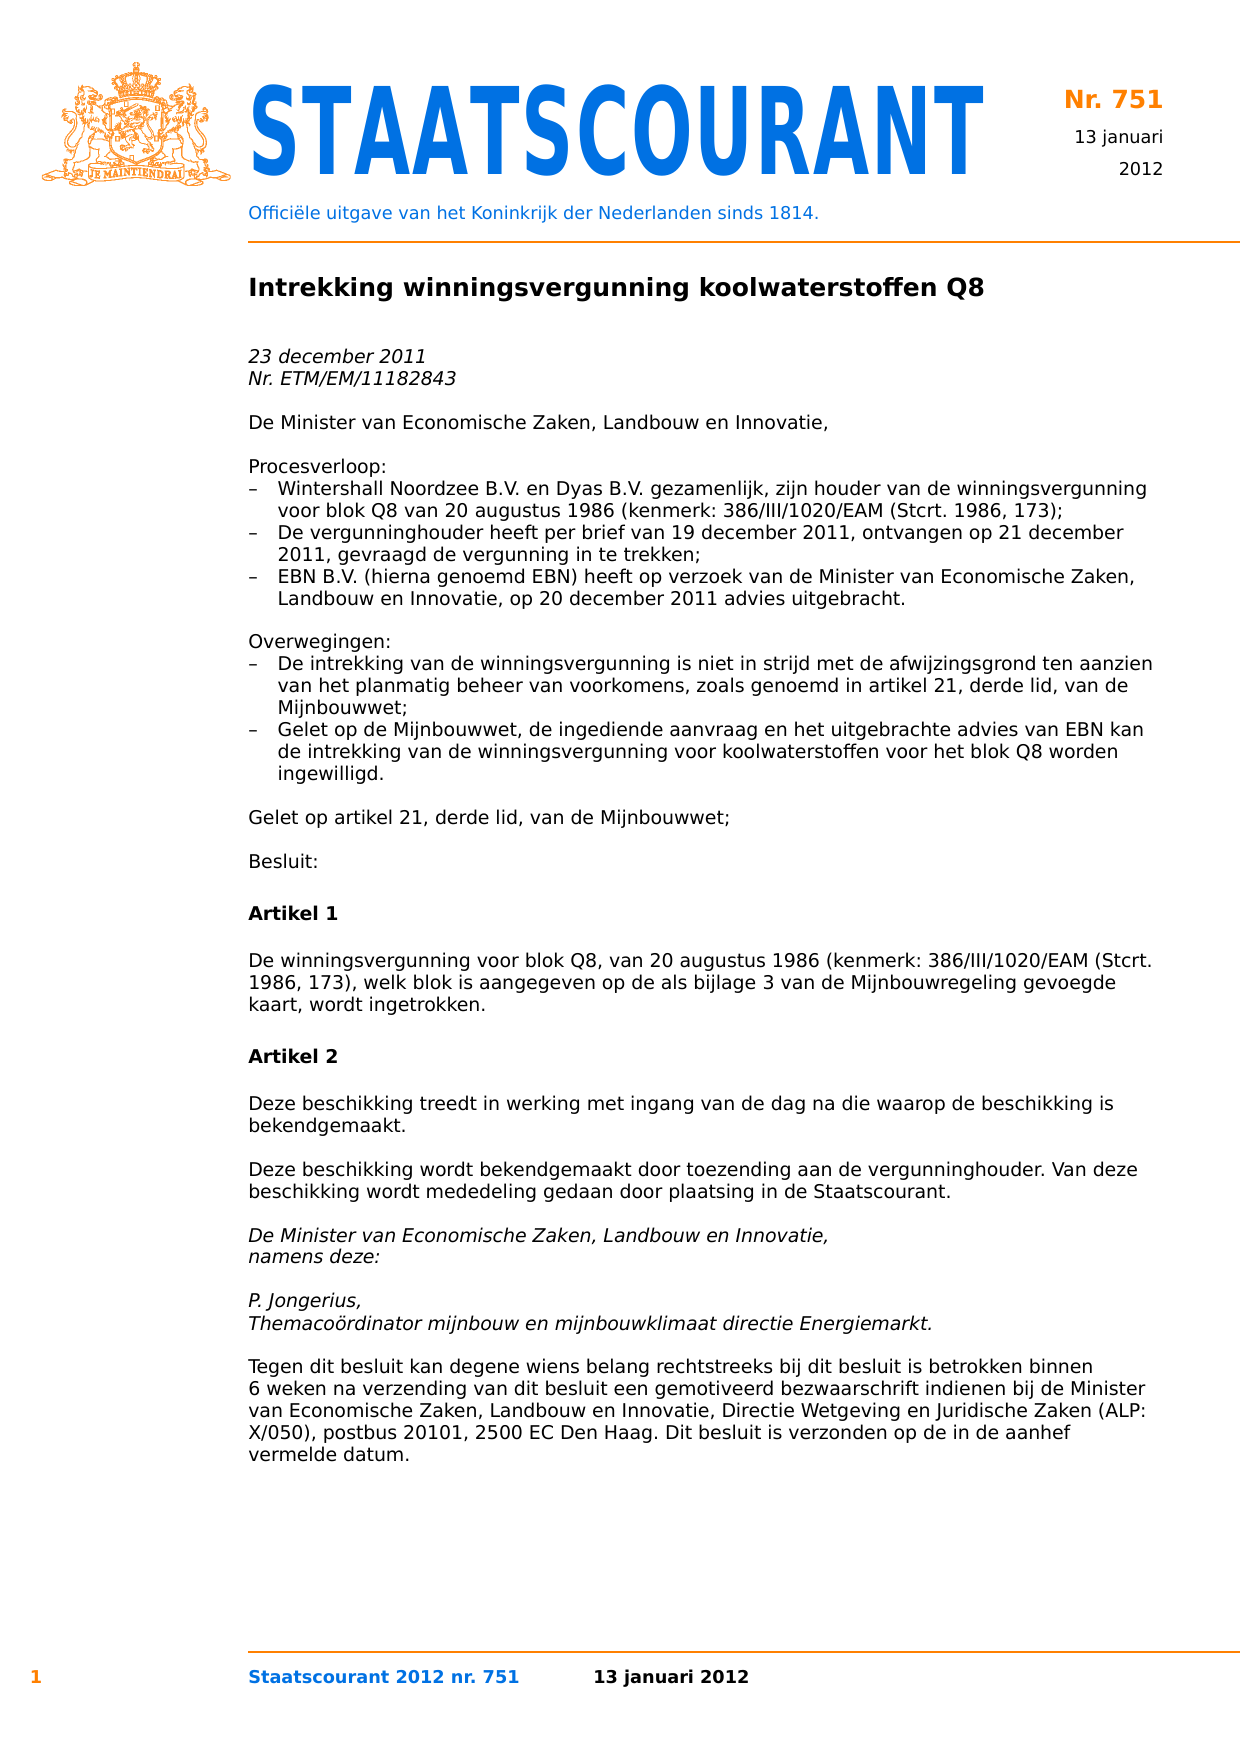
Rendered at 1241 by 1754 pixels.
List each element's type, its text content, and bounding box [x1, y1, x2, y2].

text Gelet op artikel 21, derde lid, van de Mijnbouwwet; [248, 807, 1163, 829]
subtitle Artikel 2 [248, 1046, 1163, 1068]
text Deze beschikking wordt bekendgemaakt door toezending aan de vergunninghouder. Van deze beschikking wordt mededeling gedaan door plaatsing in de Staatscourant. [248, 1159, 1163, 1203]
table_cell 13 januari [998, 121, 1240, 153]
subtitle Artikel 1 [248, 903, 1163, 925]
text – Wintershall Noordzee B.V. en Dyas B.V. gezamenlijk, zijn houder van de winningsvergunning voor blok Q8 van 20 augustus 1986 (kenmerk: 386/III/1020/EAM (Stcrt. 1986, 173); [248, 478, 1163, 522]
table_header [25, 62, 248, 241]
text De Minister van Economische Zaken, Landbouw en Innovatie, namens deze: P. Jongerius, Themacoördinator mijnbouw en mijnbouwklimaat directie Energiemarkt. [248, 1224, 1163, 1334]
text Overwegingen: [248, 631, 1163, 653]
text De winningsvergunning voor blok Q8, van 20 augustus 1986 (kenmerk: 386/III/1020/EAM (Stcrt. 1986, 173), welk blok is aangegeven op de als bijlage 3 van de Mijnbouwregeling gevoegde kaart, wordt ingetrokken. [248, 950, 1163, 1016]
picture [41, 62, 231, 186]
subtitle Intrekking winningsvergunning koolwaterstoffen Q8 [248, 273, 1163, 302]
table_header STAATSCOURANT [248, 62, 998, 203]
table_cell 2012 [998, 153, 1240, 203]
text Deze beschikking treedt in werking met ingang van de dag na die waarop de beschikking is bekendgemaakt. [248, 1093, 1163, 1137]
text – EBN B.V. (hierna genoemd EBN) heeft op verzoek van de Minister van Economische Zaken, Landbouw en Innovatie, op 20 december 2011 advies uitgebracht. [248, 566, 1163, 609]
table_cell Officiële uitgave van het Koninkrijk der Nederlanden sinds 1814. [248, 203, 1240, 241]
text – Gelet op de Mijnbouwwet, de ingediende aanvraag en het uitgebrachte advies van EBN kan de intrekking van de winningsvergunning voor koolwaterstoffen voor het blok Q8 worden ingewilligd. [248, 719, 1163, 785]
text – De intrekking van de winningsvergunning is niet in strijd met de afwijzingsgrond ten aanzien van het planmatig beheer van voorkomens, zoals genoemd in artikel 21, derde lid, van de Mijnbouwwet; [248, 653, 1163, 719]
text Nr. ETM/EM/11182843 [248, 368, 1163, 390]
text 23 december 2011 [248, 346, 1163, 368]
text Tegen dit besluit kan degene wiens belang rechtstreeks bij dit besluit is betrokken binnen 6 weken na verzending van dit besluit een gemotiveerd bezwaarschrift indienen bij de Minister van Economische Zaken, Landbouw en Innovatie, Directie Wetgeving en Juridische Zaken (ALP: X/050), postbus 20101, 2500 EC Den Haag. Dit besluit is verzonden op de in de aanhef vermelde datum. [248, 1356, 1163, 1466]
text De Minister van Economische Zaken, Landbouw en Innovatie, [248, 412, 1163, 434]
text Procesverloop: [248, 456, 1163, 478]
text Besluit: [248, 851, 1163, 873]
table_header Nr. 751 [998, 62, 1240, 121]
text – De vergunninghouder heeft per brief van 19 december 2011, ontvangen op 21 december 2011, gevraagd de vergunning in te trekken; [248, 522, 1163, 566]
